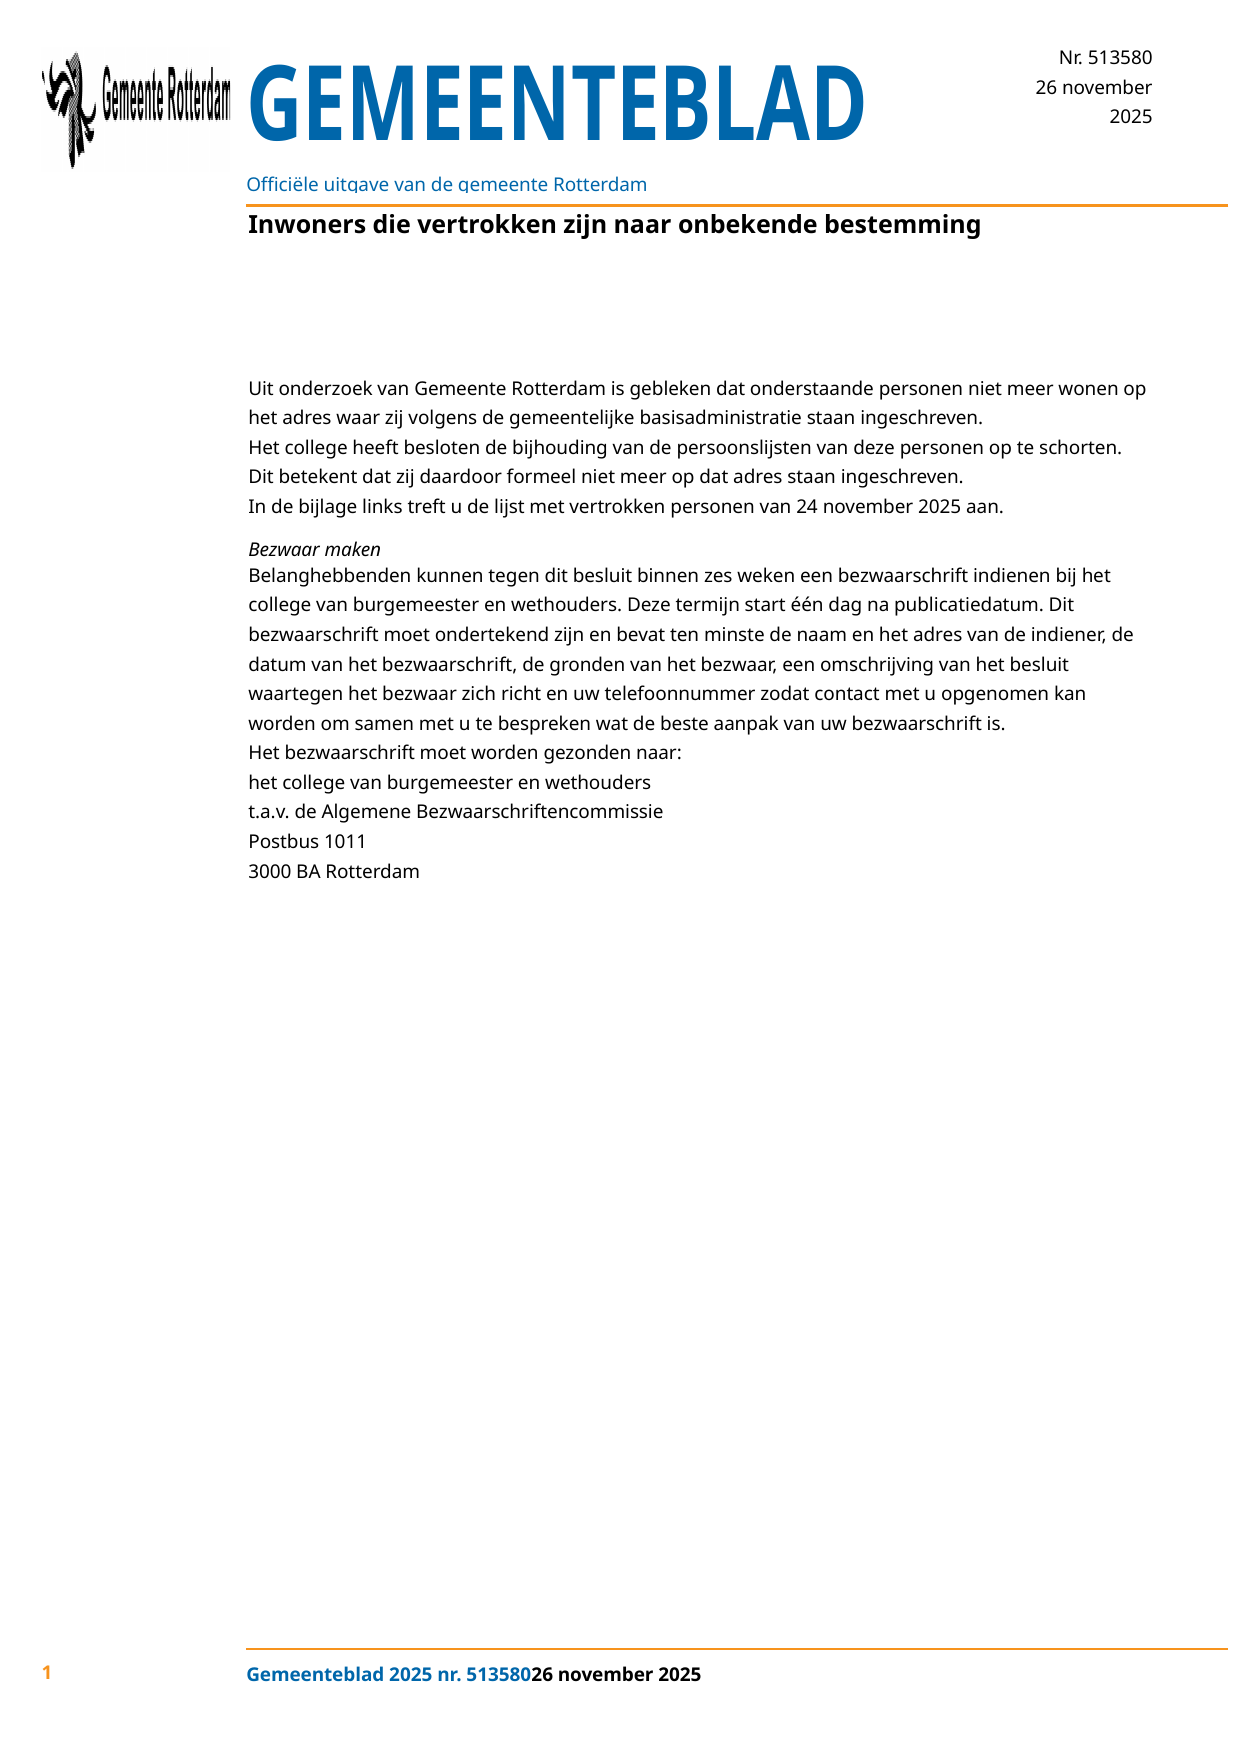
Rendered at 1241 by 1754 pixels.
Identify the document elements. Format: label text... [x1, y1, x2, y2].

text Uit onderzoek van Gemeente Rotterdam is gebleken dat onderstaande personen niet meer wonen op het adres waar zij volgens de gemeentelijke basisadministratie staan ingeschreven. [248, 375, 1152, 430]
picture [41, 47, 231, 172]
text In de bijlage links treft u de lijst met vertrokken personen van 24 november 2025 aan. [248, 493, 1152, 519]
text 3000 BA Rotterdam [248, 858, 1152, 884]
text het college van burgemeester en wethouders [248, 769, 1152, 795]
text Het college heeft besloten de bijhouding van de persoonslijsten van deze personen op te schorten. Dit betekent dat zij daardoor formeel niet meer op dat adres staan ingeschreven. [248, 434, 1152, 489]
text Postbus 1011 [248, 828, 1152, 854]
text Belanghebbenden kunnen tegen dit besluit binnen zes weken een bezwaarschrift indienen bij het college van burgemeester en wethouders. Deze termijn start één dag na publicatiedatum. Dit bezwaarschrift moet ondertekend zijn en bevat ten minste de naam en het adres van de indiener, de datum van het bezwaarschrift, de gronden van het bezwaar, een omschrijving van het besluit waartegen het bezwaar zich richt en uw telefoonnummer zodat contact met u opgenomen kan worden om samen met u te bespreken wat de beste aanpak van uw bezwaarschrift is. [248, 562, 1152, 736]
text Inwoners die vertrokken zijn naar onbekende bestemming [248, 207, 1152, 241]
text t.a.v. de Algemene Bezwaarschriftencommissie [248, 799, 1152, 824]
text Het bezwaarschrift moet worden gezonden naar: [248, 739, 1152, 765]
text Bezwaar maken [248, 536, 1152, 562]
